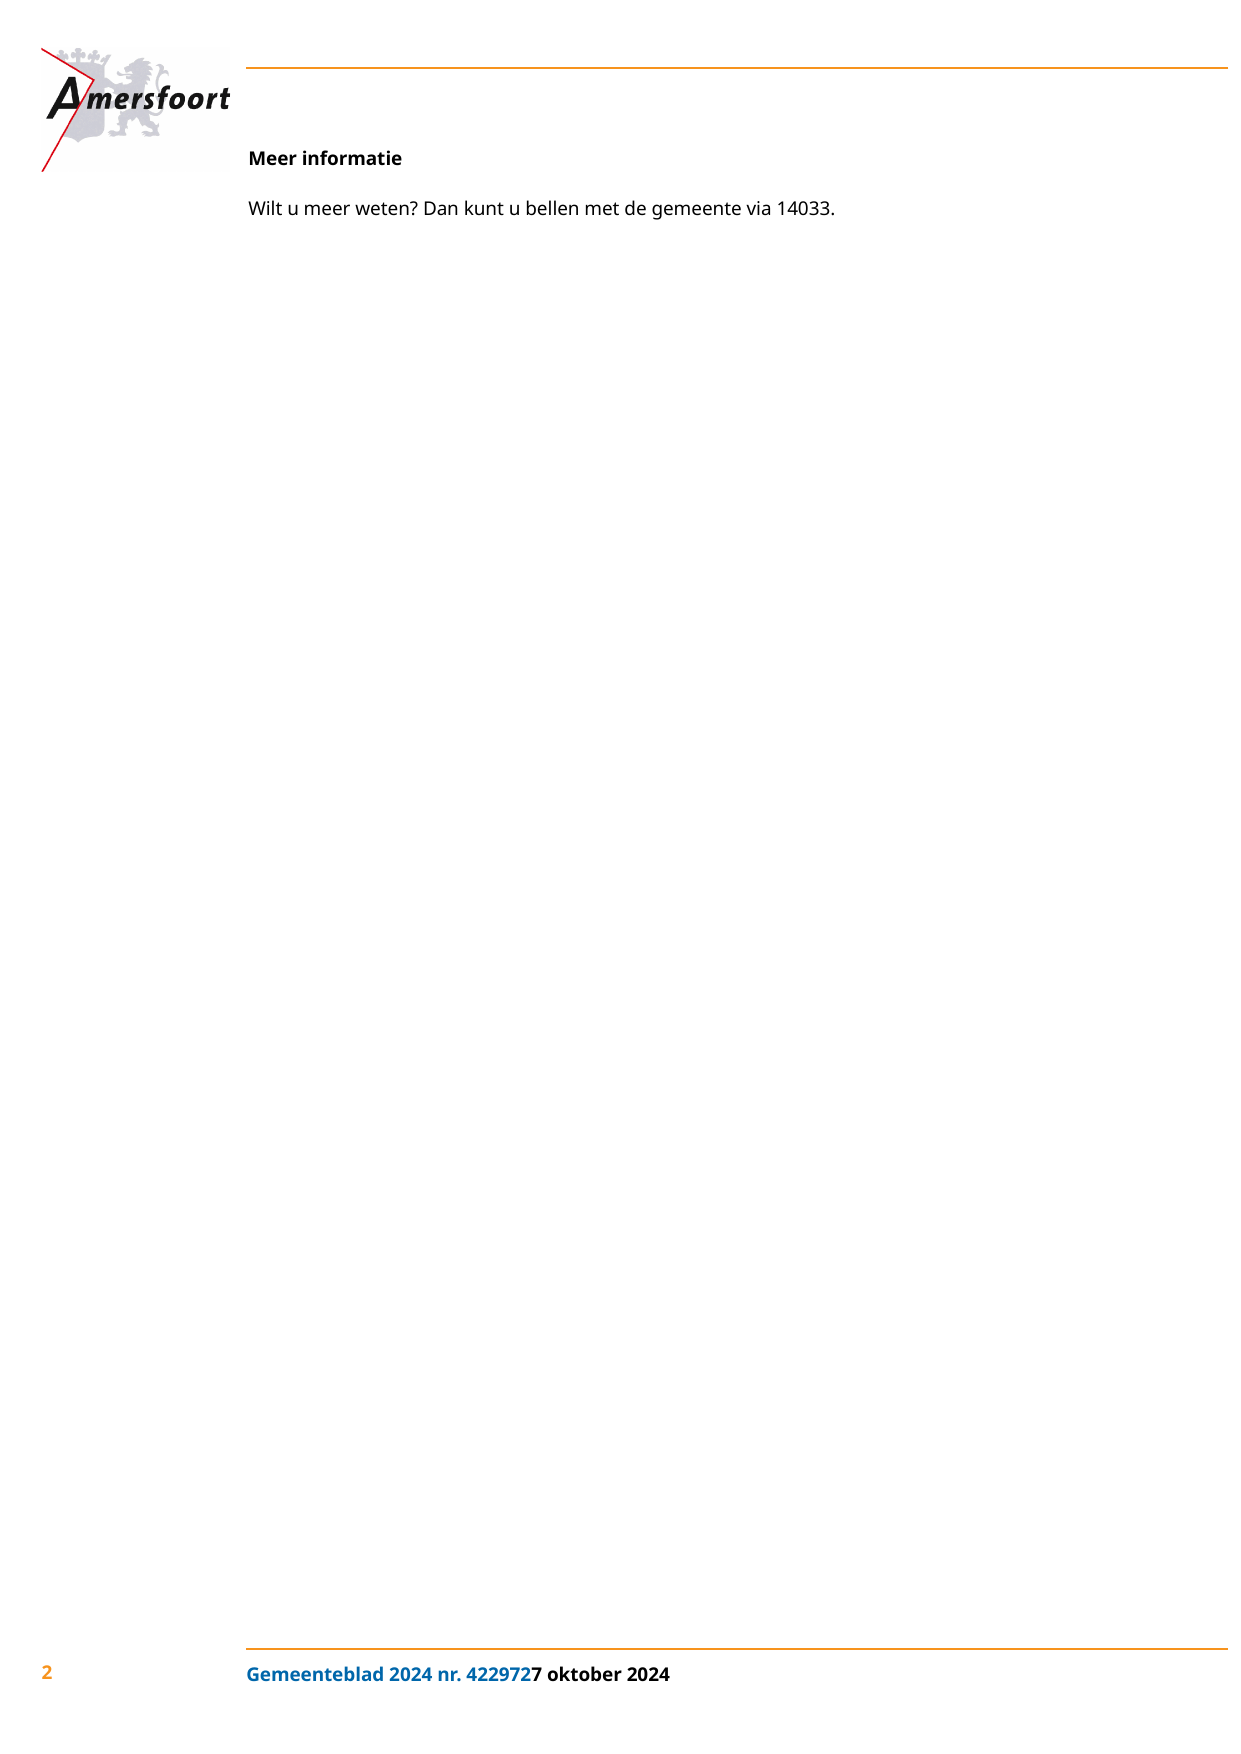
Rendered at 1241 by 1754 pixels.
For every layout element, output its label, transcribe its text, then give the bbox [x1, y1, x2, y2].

picture [41, 47, 231, 172]
text Wilt u meer weten? Dan kunt u bellen met de gemeente via 14033. [248, 196, 1152, 221]
text Meer informatie [248, 145, 1152, 171]
